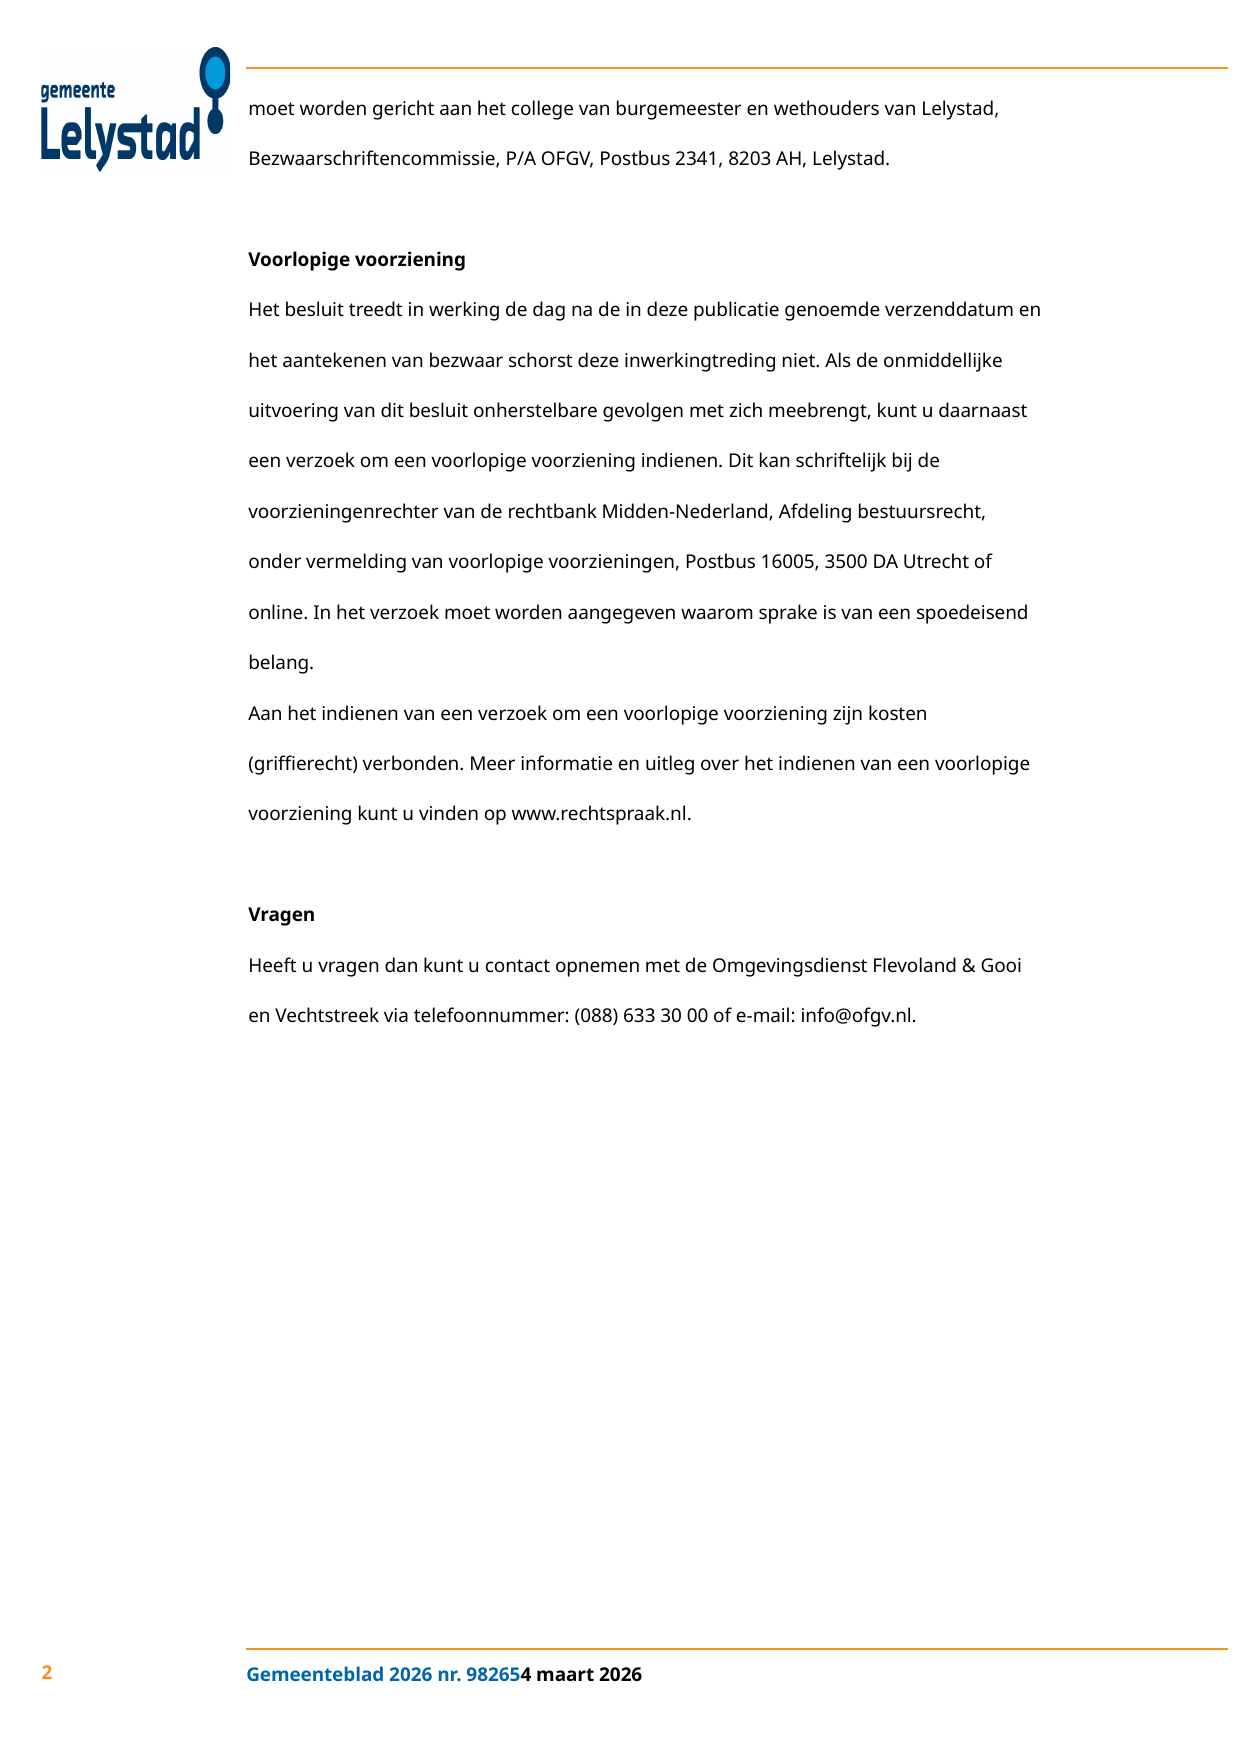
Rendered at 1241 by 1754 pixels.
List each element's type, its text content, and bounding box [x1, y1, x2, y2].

text het aantekenen van bezwaar schorst deze inwerkingtreding niet. Als de onmiddellijke [248, 347, 1152, 373]
text (griffierecht) verbonden. Meer informatie en uitleg over het indienen van een voorlopige [248, 750, 1152, 776]
text en Vechtstreek via telefoonnummer: (088) 633 30 00 of e-mail: info@ofgv.nl. [248, 1002, 1152, 1028]
text Heeft u vragen dan kunt u contact opnemen met de Omgevingsdienst Flevoland & Gooi [248, 952, 1152, 978]
text voorziening kunt u vinden op www.rechtspraak.nl. [248, 801, 1152, 826]
text Vragen [248, 901, 1152, 927]
text uitvoering van dit besluit onherstelbare gevolgen met zich meebrengt, kunt u daarnaast [248, 397, 1152, 423]
text Voorlopige voorziening [248, 246, 1152, 272]
text een verzoek om een voorlopige voorziening indienen. Dit kan schriftelijk bij de [248, 448, 1152, 473]
text Aan het indienen van een verzoek om een voorlopige voorziening zijn kosten [248, 700, 1152, 726]
text online. In het verzoek moet worden aangegeven waarom sprake is van een spoedeisend [248, 599, 1152, 625]
text belang. [248, 649, 1152, 675]
text onder vermelding van voorlopige voorzieningen, Postbus 16005, 3500 DA Utrecht of [248, 548, 1152, 574]
text Bezwaarschriftencommissie, P/A OFGV, Postbus 2341, 8203 AH, Lelystad. [248, 145, 1152, 171]
text voorzieningenrechter van de rechtbank Midden-Nederland, Afdeling bestuursrecht, [248, 498, 1152, 524]
picture [41, 47, 231, 172]
text Het besluit treedt in werking de dag na de in deze publicatie genoemde verzenddatum en [248, 296, 1152, 322]
text moet worden gericht aan het college van burgemeester en wethouders van Lelystad, [248, 95, 1152, 121]
